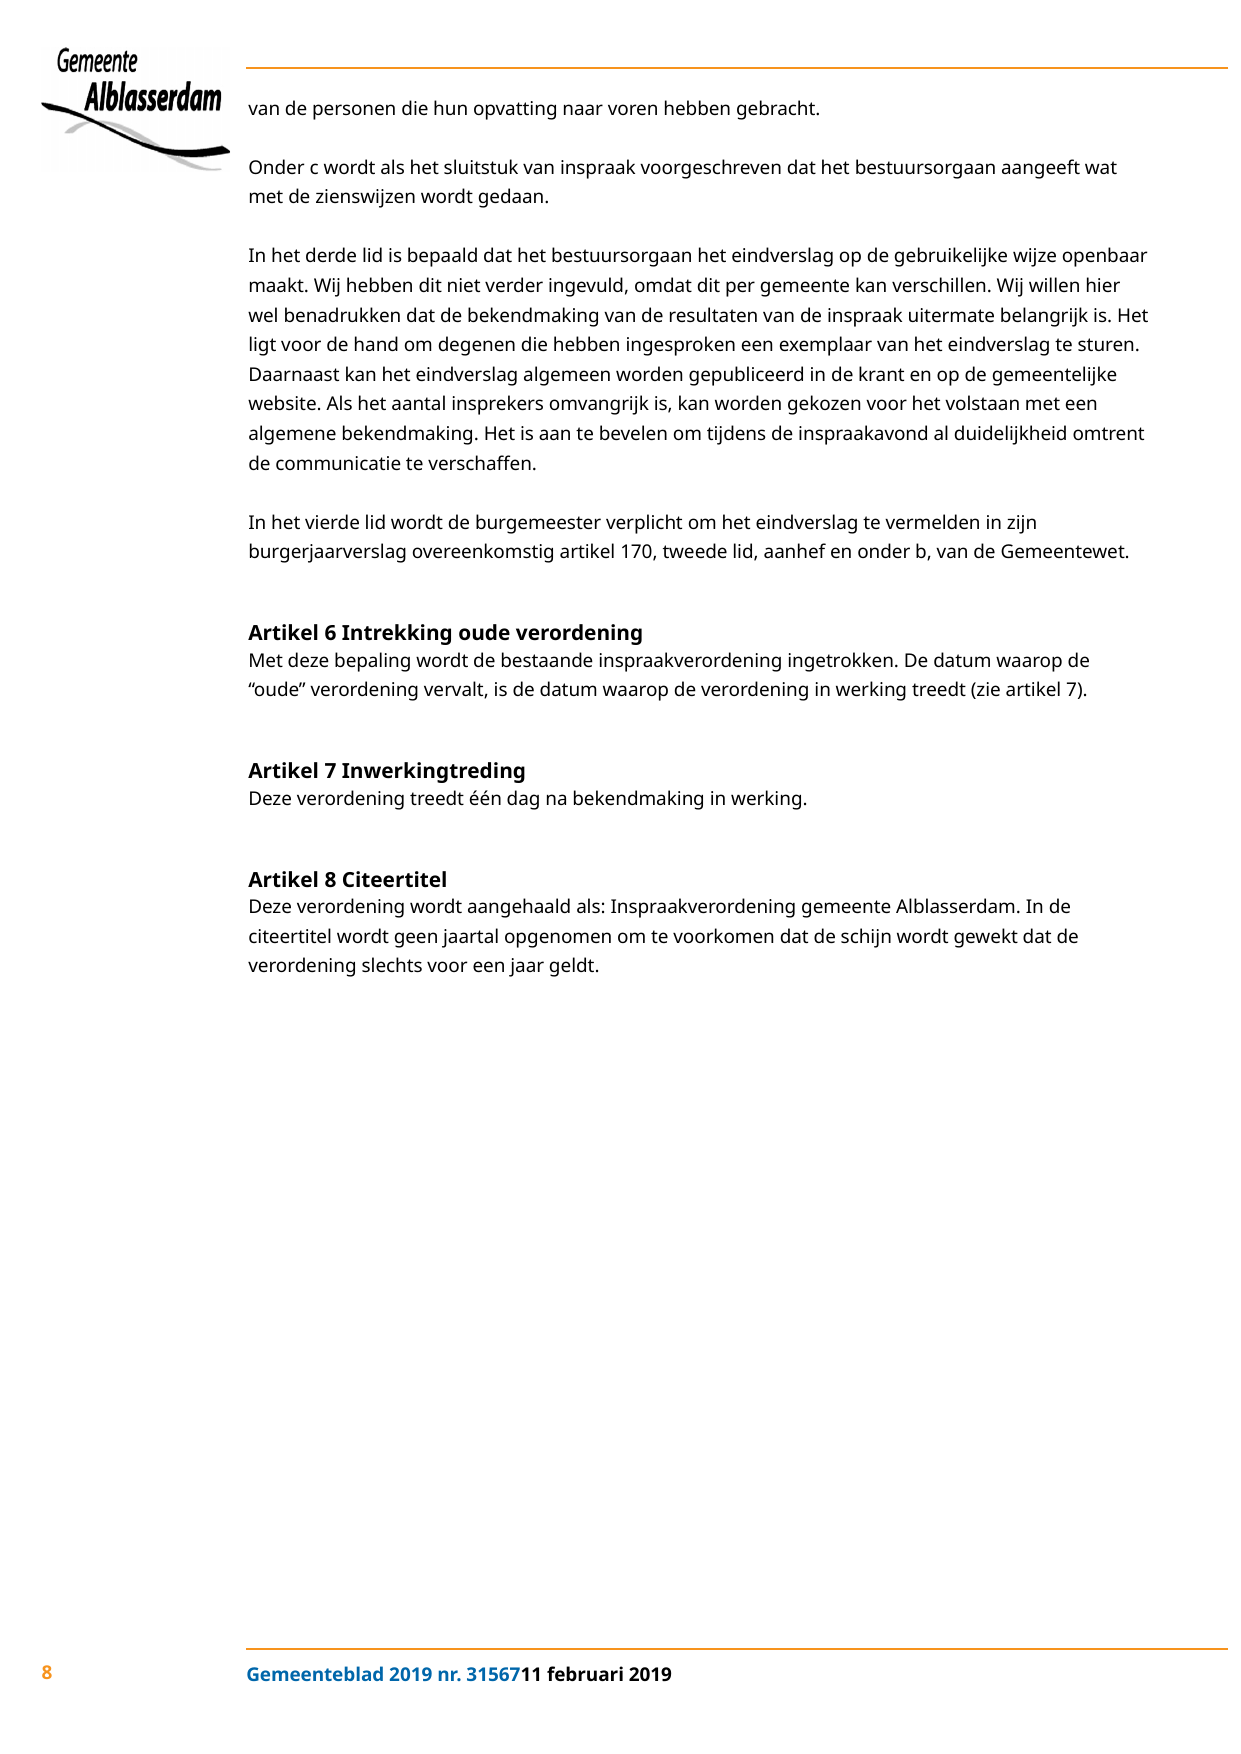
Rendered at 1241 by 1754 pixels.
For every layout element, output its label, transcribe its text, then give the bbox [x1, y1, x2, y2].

text In het derde lid is bepaald dat het bestuursorgaan het eindverslag op de gebruikelijke wijze openbaar maakt. Wij hebben dit niet verder ingevuld, omdat dit per gemeente kan verschillen. Wij willen hier wel benadrukken dat de bekendmaking van de resultaten van de inspraak uitermate belangrijk is. Het ligt voor de hand om degenen die hebben ingesproken een exemplaar van het eindverslag te sturen. Daarnaast kan het eindverslag algemeen worden gepubliceerd in de krant en op de gemeentelijke website. Als het aantal insprekers omvangrijk is, kan worden gekozen voor het volstaan met een algemene bekendmaking. Het is aan te bevelen om tijdens de inspraakavond al duidelijkheid omtrent de communicatie te verschaffen. [248, 243, 1152, 476]
text In het vierde lid wordt de burgemeester verplicht om het eindverslag te vermelden in zijn burgerjaarverslag overeenkomstig artikel 170, tweede lid, aanhef en onder b, van de Gemeentewet. [248, 509, 1152, 564]
text Artikel 7 Inwerkingtreding [248, 757, 1152, 785]
text Deze verordening wordt aangehaald als: Inspraakverordening gemeente Alblasserdam. In de citeertitel wordt geen jaartal opgenomen om te voorkomen dat de schijn wordt gewekt dat de verordening slechts voor een jaar geldt. [248, 893, 1152, 978]
text van de personen die hun opvatting naar voren hebben gebracht. [248, 95, 1152, 121]
text Deze verordening treedt één dag na bekendmaking in werking. [248, 785, 1152, 811]
picture [41, 47, 231, 172]
text Onder c wordt als het sluitstuk van inspraak voorgeschreven dat het bestuursorgaan aangeeft wat met de zienswijzen wordt gedaan. [248, 154, 1152, 209]
text Artikel 8 Citeertitel [248, 865, 1152, 893]
text Artikel 6 Intrekking oude verordening [248, 618, 1152, 647]
text Met deze bepaling wordt de bestaande inspraakverordening ingetrokken. De datum waarop de “oude” verordening vervalt, is de datum waarop de verordening in werking treedt (zie artikel 7). [248, 647, 1152, 702]
